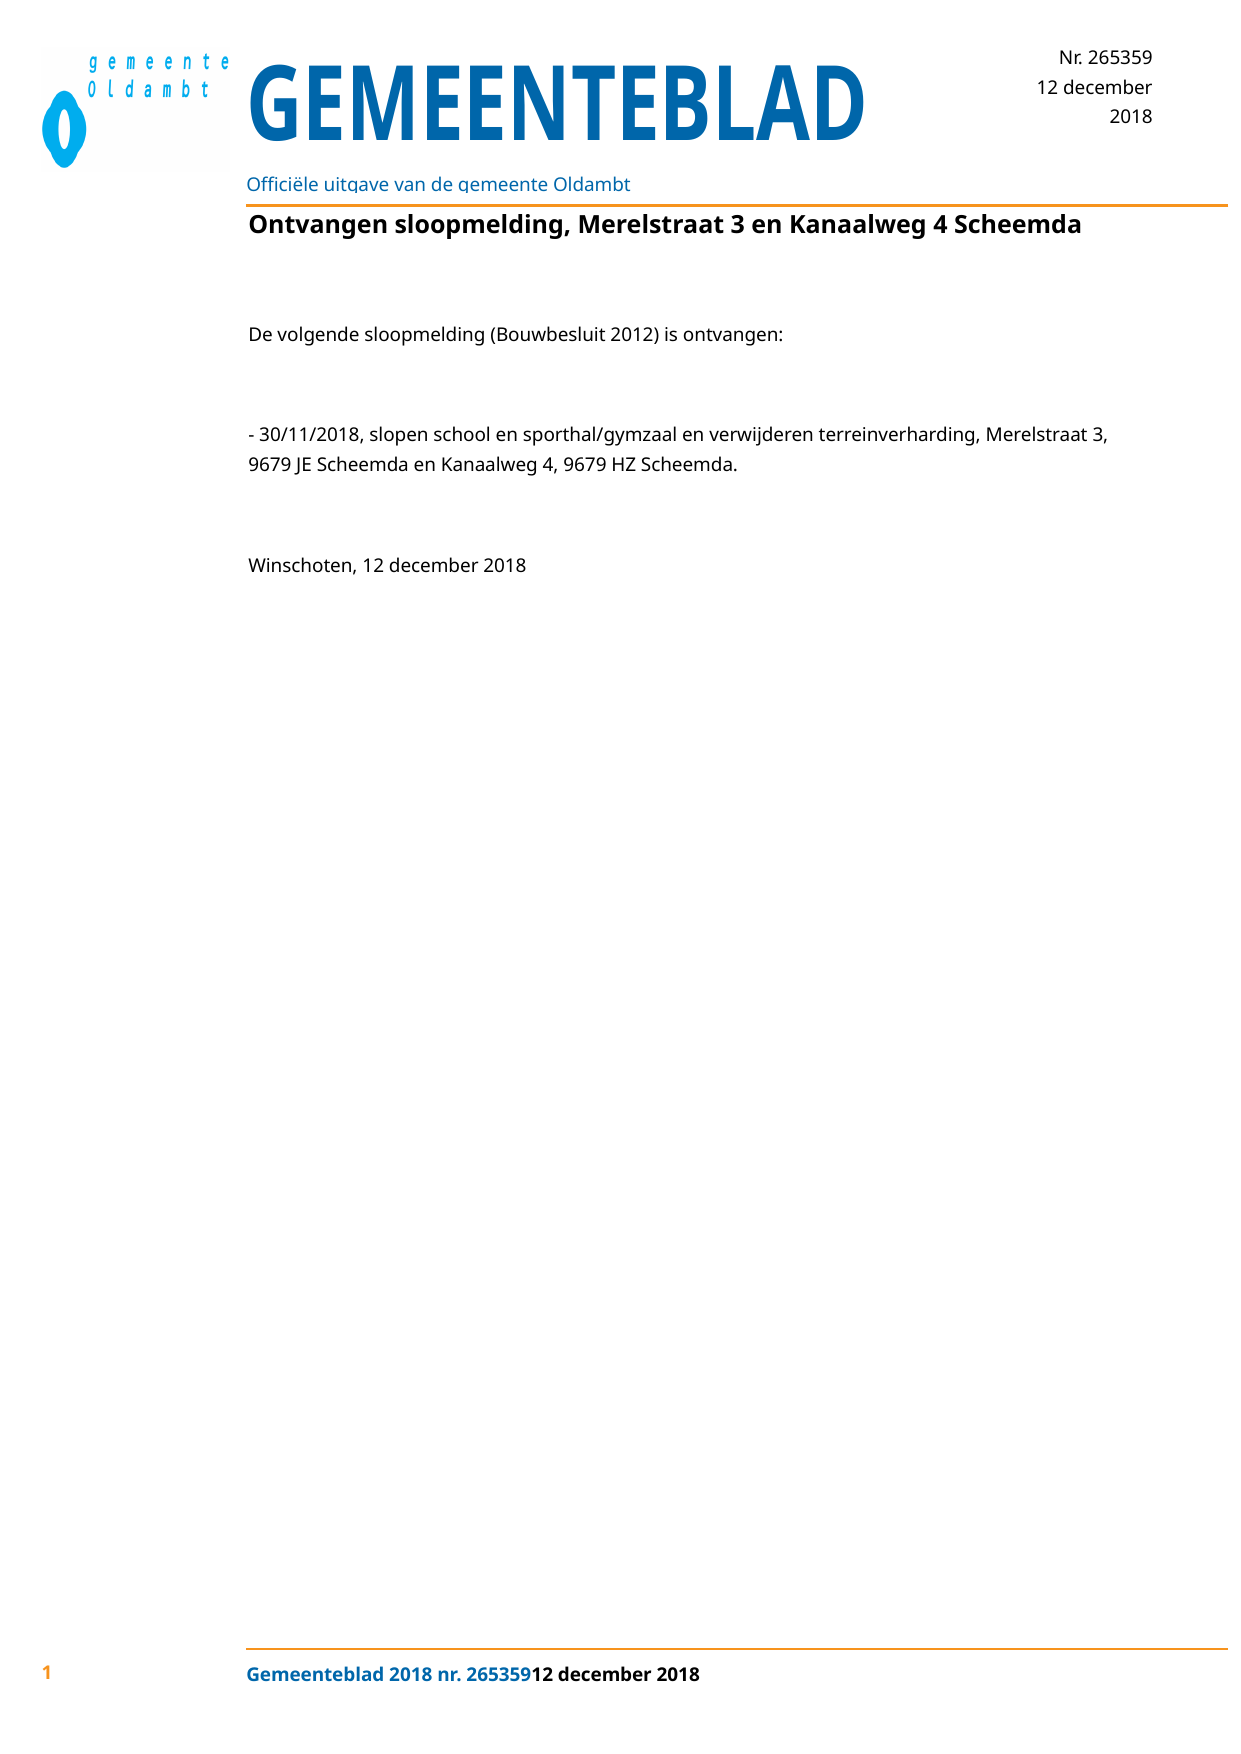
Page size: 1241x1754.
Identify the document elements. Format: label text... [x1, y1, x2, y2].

text Winschoten, 12 december 2018 [248, 552, 1152, 578]
picture [41, 47, 231, 172]
text Ontvangen sloopmelding, Merelstraat 3 en Kanaalweg 4 Scheemda [248, 207, 1152, 241]
text De volgende sloopmelding (Bouwbesluit 2012) is ontvangen: [248, 321, 1152, 346]
text - 30/11/2018, slopen school en sporthal/gymzaal en verwijderen terreinverharding, Merelstraat 3, 9679 JE Scheemda en Kanaalweg 4, 9679 HZ Scheemda. [248, 422, 1152, 477]
